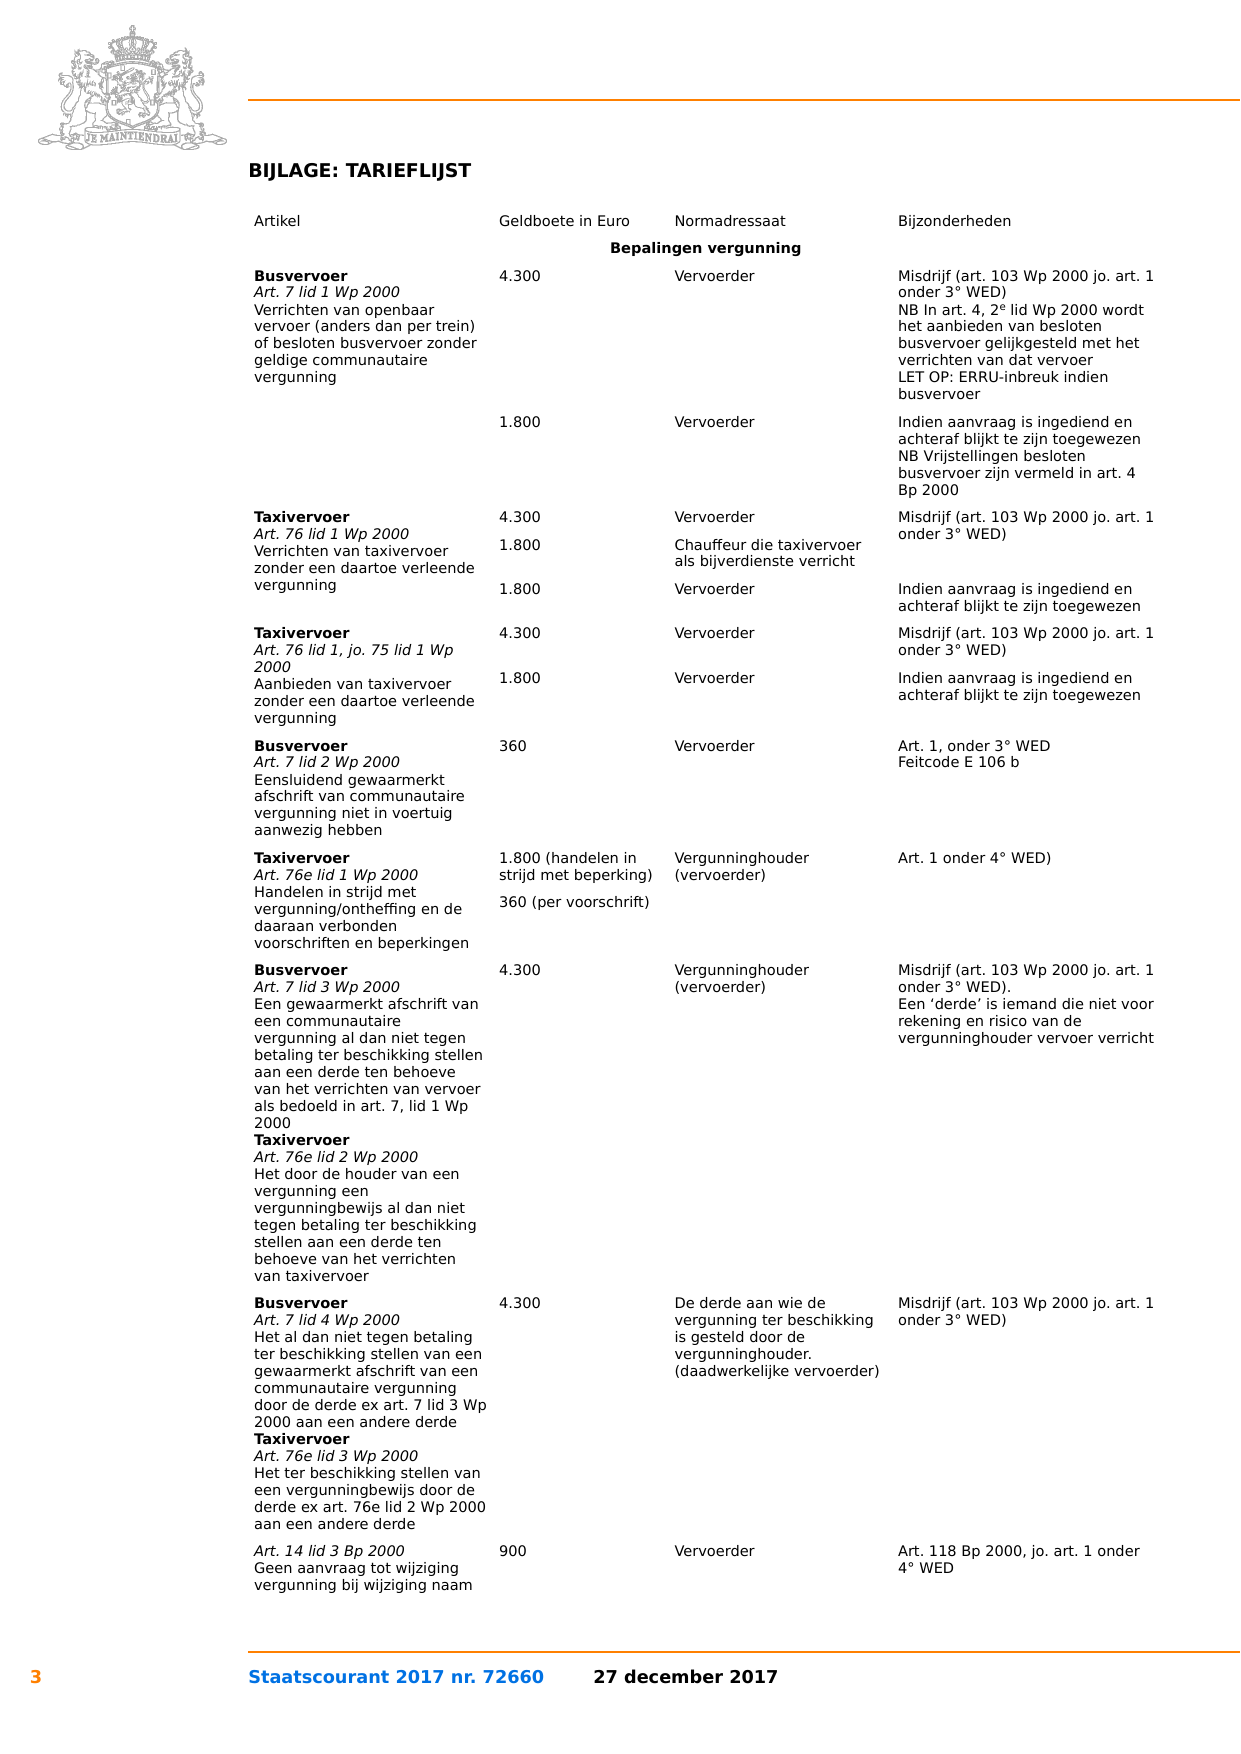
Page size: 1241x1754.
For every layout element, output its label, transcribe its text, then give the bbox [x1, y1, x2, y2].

table_cell Art. 118 Bp 2000, jo. art. 1 onder 4° WED [892, 1539, 1163, 1599]
table_cell Busvervoer Art. 7 lid 1 Wp 2000 Verrichten van openbaar vervoer (anders dan per trein) of besloten busvervoer zonder geldige communautaire vergunning [249, 263, 493, 503]
table_cell Vervoerder [669, 733, 891, 844]
table_cell 1.800 [494, 576, 668, 619]
table_cell Taxivervoer Art. 76 lid 1, jo. 75 lid 1 Wp 2000 Aanbieden van taxivervoer zonder een daartoe verleende vergunning [249, 620, 493, 732]
table_cell Indien aanvraag is ingediend en achteraf blijkt te zijn toegewezen [892, 576, 1163, 619]
table_cell 360 (per voorschrift) [494, 889, 668, 956]
table_cell Vervoerder [669, 1539, 891, 1599]
table_cell 4.300 [494, 620, 668, 664]
table_cell De derde aan wie de vergunning ter beschikking is gesteld door de vergunninghouder. (daadwerkelijke vervoerder) [669, 1290, 891, 1537]
table_cell Busvervoer Art. 7 lid 3 Wp 2000 Een gewaarmerkt afschrift van een communautaire vergunning al dan niet tegen betaling ter beschikking stellen aan een derde ten behoeve van het verrichten van vervoer als bedoeld in art. 7, lid 1 Wp 2000 Taxivervoer Art. 76e lid 2 Wp 2000 Het door de houder van een vergunning een vergunningbewijs al dan niet tegen betaling ter beschikking stellen aan een derde ten behoeve van het verrichten van taxivervoer [249, 957, 493, 1289]
table_cell 900 [494, 1539, 668, 1599]
table_cell Vervoerder [669, 620, 891, 664]
table_header Geldboete in Euro [494, 208, 668, 234]
table_cell 1.800 [494, 665, 668, 732]
table_header Bijzonderheden [892, 208, 1163, 234]
table_cell Misdrijf (art. 103 Wp 2000 jo. art. 1 onder 3° WED) [892, 1290, 1163, 1537]
table_cell 1.800 [494, 409, 668, 503]
table_cell Chauffeur die taxivervoer als bijverdienste verricht [669, 532, 891, 575]
table_cell Busvervoer Art. 7 lid 4 Wp 2000 Het al dan niet tegen betaling ter beschikking stellen van een gewaarmerkt afschrift van een communautaire vergunning door de derde ex art. 7 lid 3 Wp 2000 aan een andere derde Taxivervoer Art. 76e lid 3 Wp 2000 Het ter beschikking stellen van een vergunningbewijs door de derde ex art. 76e lid 2 Wp 2000 aan een andere derde [249, 1290, 493, 1537]
table_cell 4.300 [494, 263, 668, 408]
table_cell Bepalingen vergunning [249, 235, 1163, 262]
table_cell 4.300 [494, 1290, 668, 1537]
table_header Normadressaat [669, 208, 891, 234]
table_cell Vervoerder [669, 504, 891, 531]
table_cell Vergunninghouder (vervoerder) [669, 845, 891, 956]
table_cell 4.300 [494, 504, 668, 531]
table_cell Art. 1, onder 3° WED Feitcode E 106 b [892, 733, 1163, 844]
picture [38, 25, 227, 150]
table_cell Art. 1 onder 4° WED) [892, 845, 1163, 956]
subtitle BIJLAGE: TARIEFLIJST [248, 160, 1163, 182]
table_cell Indien aanvraag is ingediend en achteraf blijkt te zijn toegewezen NB Vrijstellingen besloten busvervoer zijn vermeld in art. 4 Bp 2000 [892, 409, 1163, 503]
table_header Artikel [249, 208, 493, 234]
table_cell 1.800 (handelen in strijd met beperking) [494, 845, 668, 888]
table_cell Vervoerder [669, 263, 891, 408]
table_cell Vergunninghouder (vervoerder) [669, 957, 891, 1289]
table_cell Busvervoer Art. 7 lid 2 Wp 2000 Eensluidend gewaarmerkt afschrift van communautaire vergunning niet in voertuig aanwezig hebben [249, 733, 493, 844]
table_cell Misdrijf (art. 103 Wp 2000 jo. art. 1 onder 3° WED). Een ‘derde’ is iemand die niet voor rekening en risico van de vergunninghouder vervoer verricht [892, 957, 1163, 1289]
table_cell Art. 14 lid 3 Bp 2000 Geen aanvraag tot wijziging vergunning bij wijziging naam [249, 1539, 493, 1599]
table_cell Taxivervoer Art. 76 lid 1 Wp 2000 Verrichten van taxivervoer zonder een daartoe verleende vergunning [249, 504, 493, 619]
table_cell Misdrijf (art. 103 Wp 2000 jo. art. 1 onder 3° WED) [892, 620, 1163, 664]
table_cell Indien aanvraag is ingediend en achteraf blijkt te zijn toegewezen [892, 665, 1163, 732]
table_cell Vervoerder [669, 576, 891, 619]
table_cell Misdrijf (art. 103 Wp 2000 jo. art. 1 onder 3° WED) NB In art. 4, 2e lid Wp 2000 wordt het aanbieden van besloten busvervoer gelijkgesteld met het verrichten van dat vervoer LET OP: ERRU-inbreuk indien busvervoer [892, 263, 1163, 408]
table_cell 4.300 [494, 957, 668, 1289]
table_cell Misdrijf (art. 103 Wp 2000 jo. art. 1 onder 3° WED) [892, 504, 1163, 575]
table_cell 360 [494, 733, 668, 844]
table_cell Taxivervoer Art. 76e lid 1 Wp 2000 Handelen in strijd met vergunning/ontheffing en de daaraan verbonden voorschriften en beperkingen [249, 845, 493, 956]
table_cell Vervoerder [669, 665, 891, 732]
table_cell Vervoerder [669, 409, 891, 503]
table_cell 1.800 [494, 532, 668, 575]
